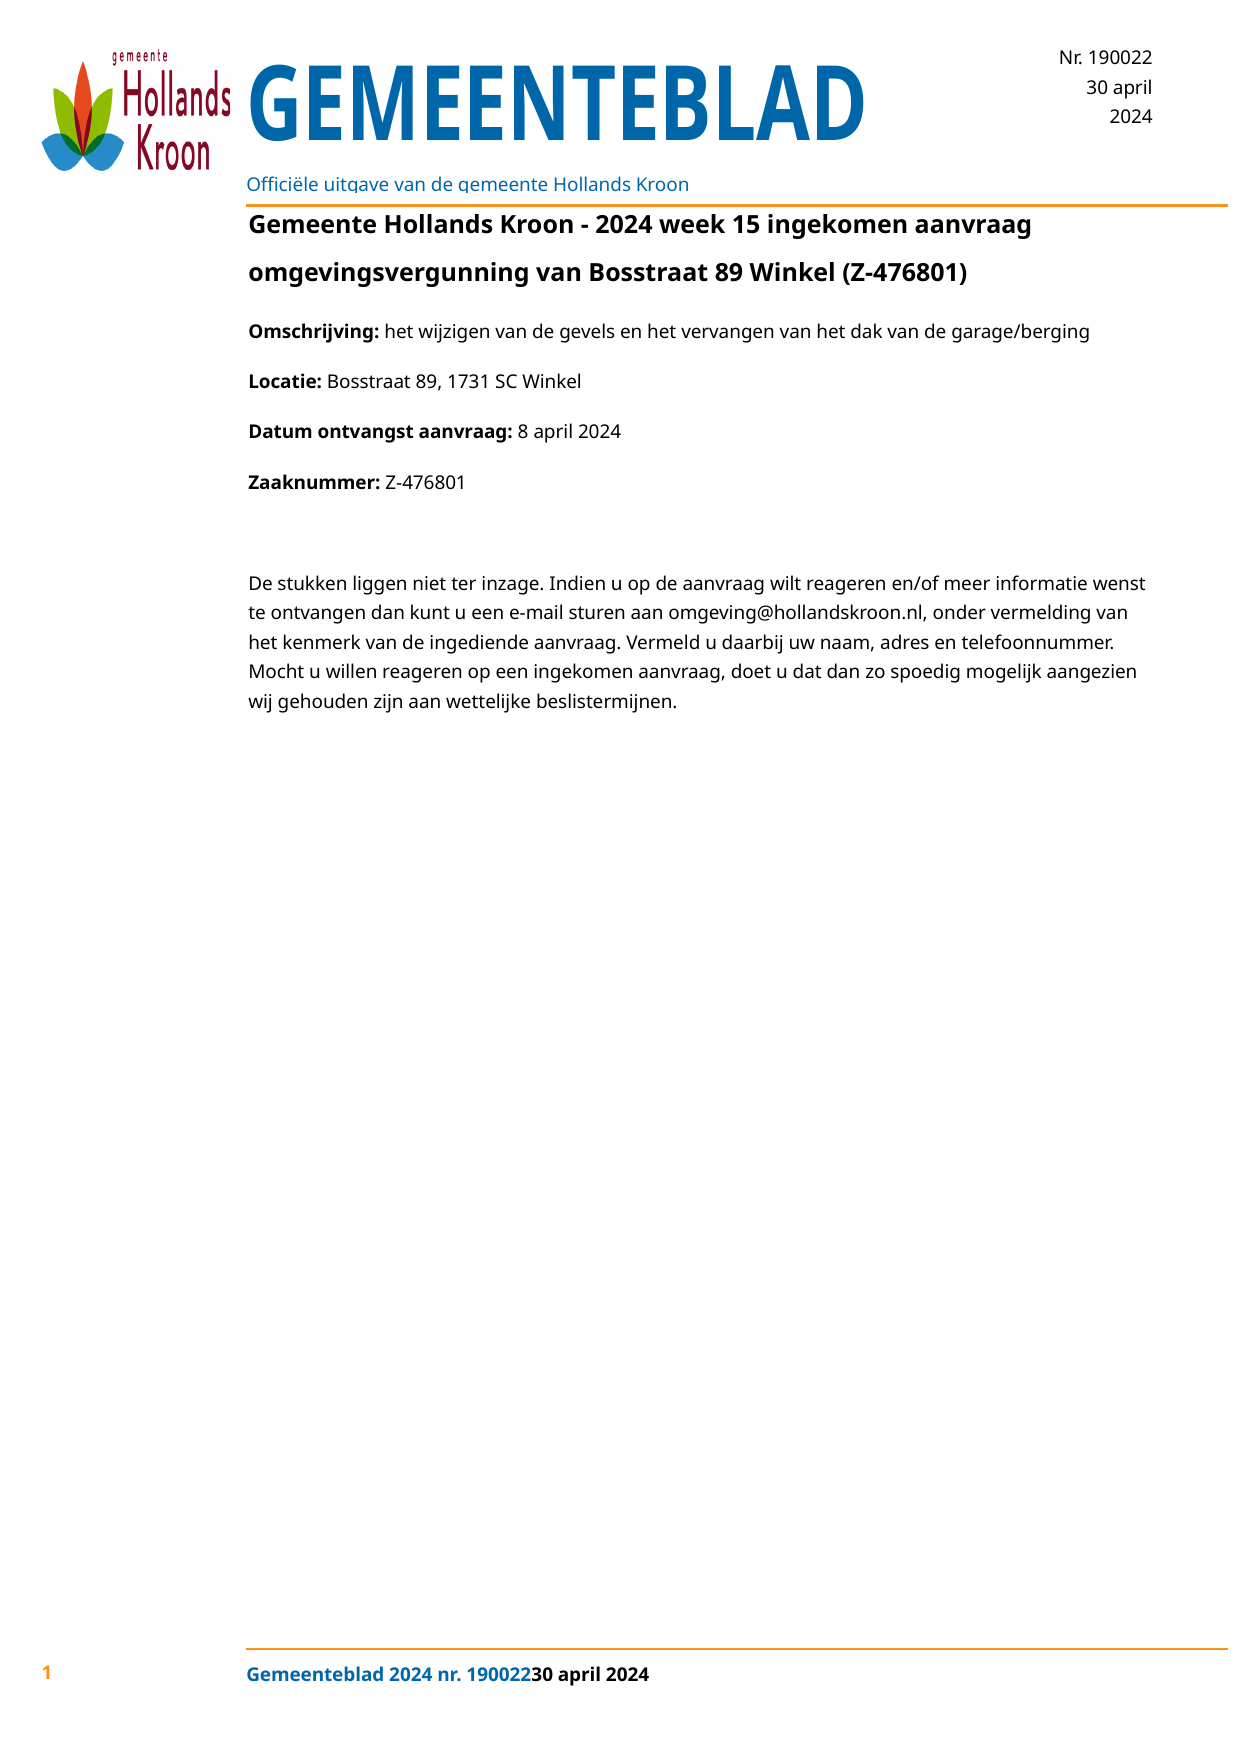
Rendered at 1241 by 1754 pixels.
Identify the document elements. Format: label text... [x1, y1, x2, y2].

picture [41, 47, 231, 172]
text Omschrijving: het wijzigen van de gevels en het vervangen van het dak van de garage/berging [248, 318, 1152, 344]
text Datum ontvangst aanvraag: 8 april 2024 [248, 419, 1152, 444]
text Gemeente Hollands Kroon - 2024 week 15 ingekomen aanvraag omgevingsvergunning van Bosstraat 89 Winkel (Z-476801) [248, 207, 1152, 288]
text Locatie: Bosstraat 89, 1731 SC Winkel [248, 368, 1152, 394]
text Zaaknummer: Z-476801 [248, 469, 1152, 495]
text De stukken liggen niet ter inzage. Indien u op de aanvraag wilt reageren en/of meer informatie wenst te ontvangen dan kunt u een e-mail sturen aan omgeving@hollandskroon.nl, onder vermelding van het kenmerk van de ingediende aanvraag. Vermeld u daarbij uw naam, adres en telefoonnummer. Mocht u willen reageren op een ingekomen aanvraag, doet u dat dan zo spoedig mogelijk aangezien wij gehouden zijn aan wettelijke beslistermijnen. [248, 570, 1152, 714]
